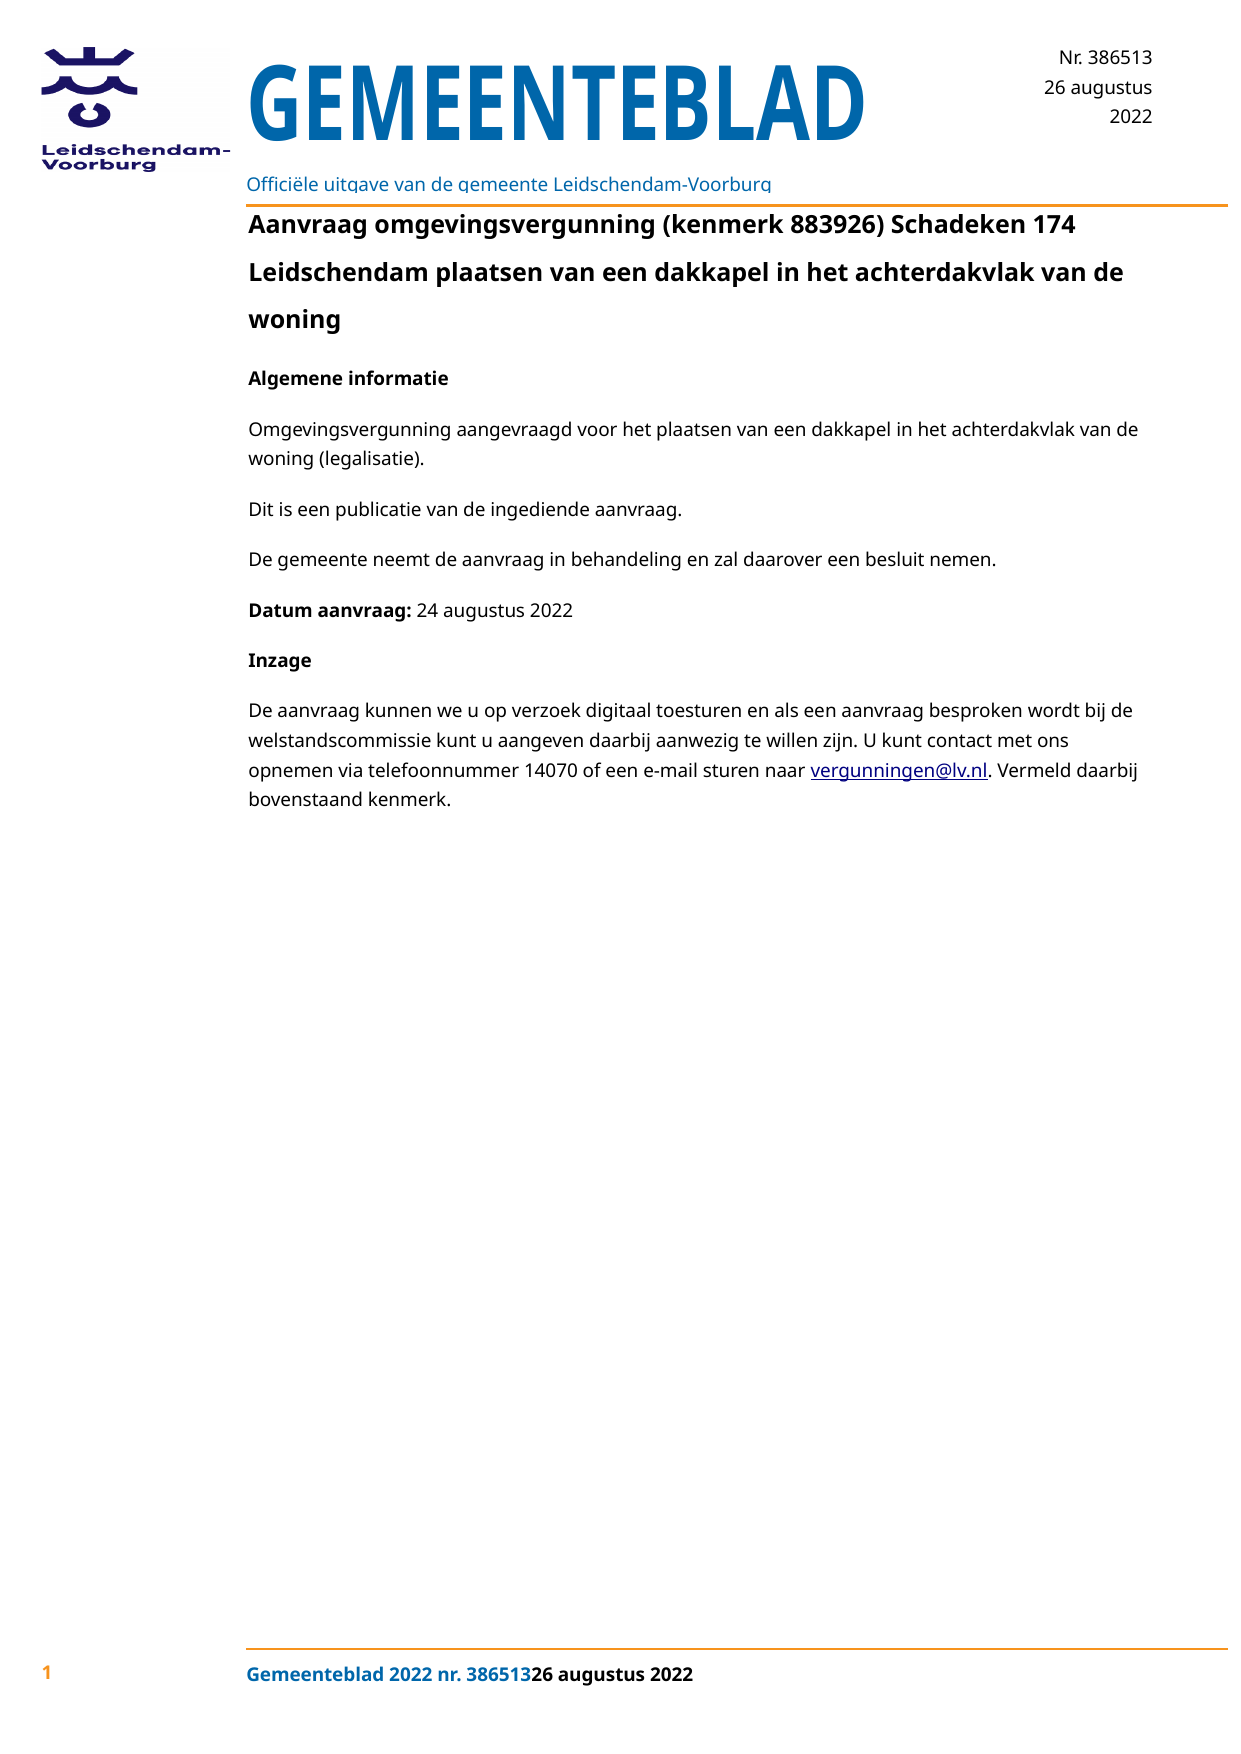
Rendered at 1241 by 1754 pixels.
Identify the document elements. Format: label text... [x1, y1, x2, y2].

text Omgevingsvergunning aangevraagd voor het plaatsen van een dakkapel in het achterdakvlak van de woning (legalisatie). [248, 416, 1152, 471]
text De aanvraag kunnen we u op verzoek digitaal toesturen en als een aanvraag besproken wordt bij de welstandscommissie kunt u aangeven daarbij aanwezig te willen zijn. U kunt contact met ons opnemen via telefoonnummer 14070 of een e-mail sturen naar vergunningen@lv.nl. Vermeld daarbij bovenstaand kenmerk. [248, 698, 1152, 812]
text Algemene informatie [248, 366, 1152, 391]
text De gemeente neemt de aanvraag in behandeling en zal daarover een besluit nemen. [248, 546, 1152, 572]
text Datum aanvraag: 24 augustus 2022 [248, 597, 1152, 622]
picture [41, 47, 231, 172]
text Aanvraag omgevingsvergunning (kenmerk 883926) Schadeken 174 Leidschendam plaatsen van een dakkapel in het achterdakvlak van de woning [248, 207, 1152, 336]
text Dit is een publicatie van de ingediende aanvraag. [248, 496, 1152, 522]
text Inzage [248, 647, 1152, 673]
